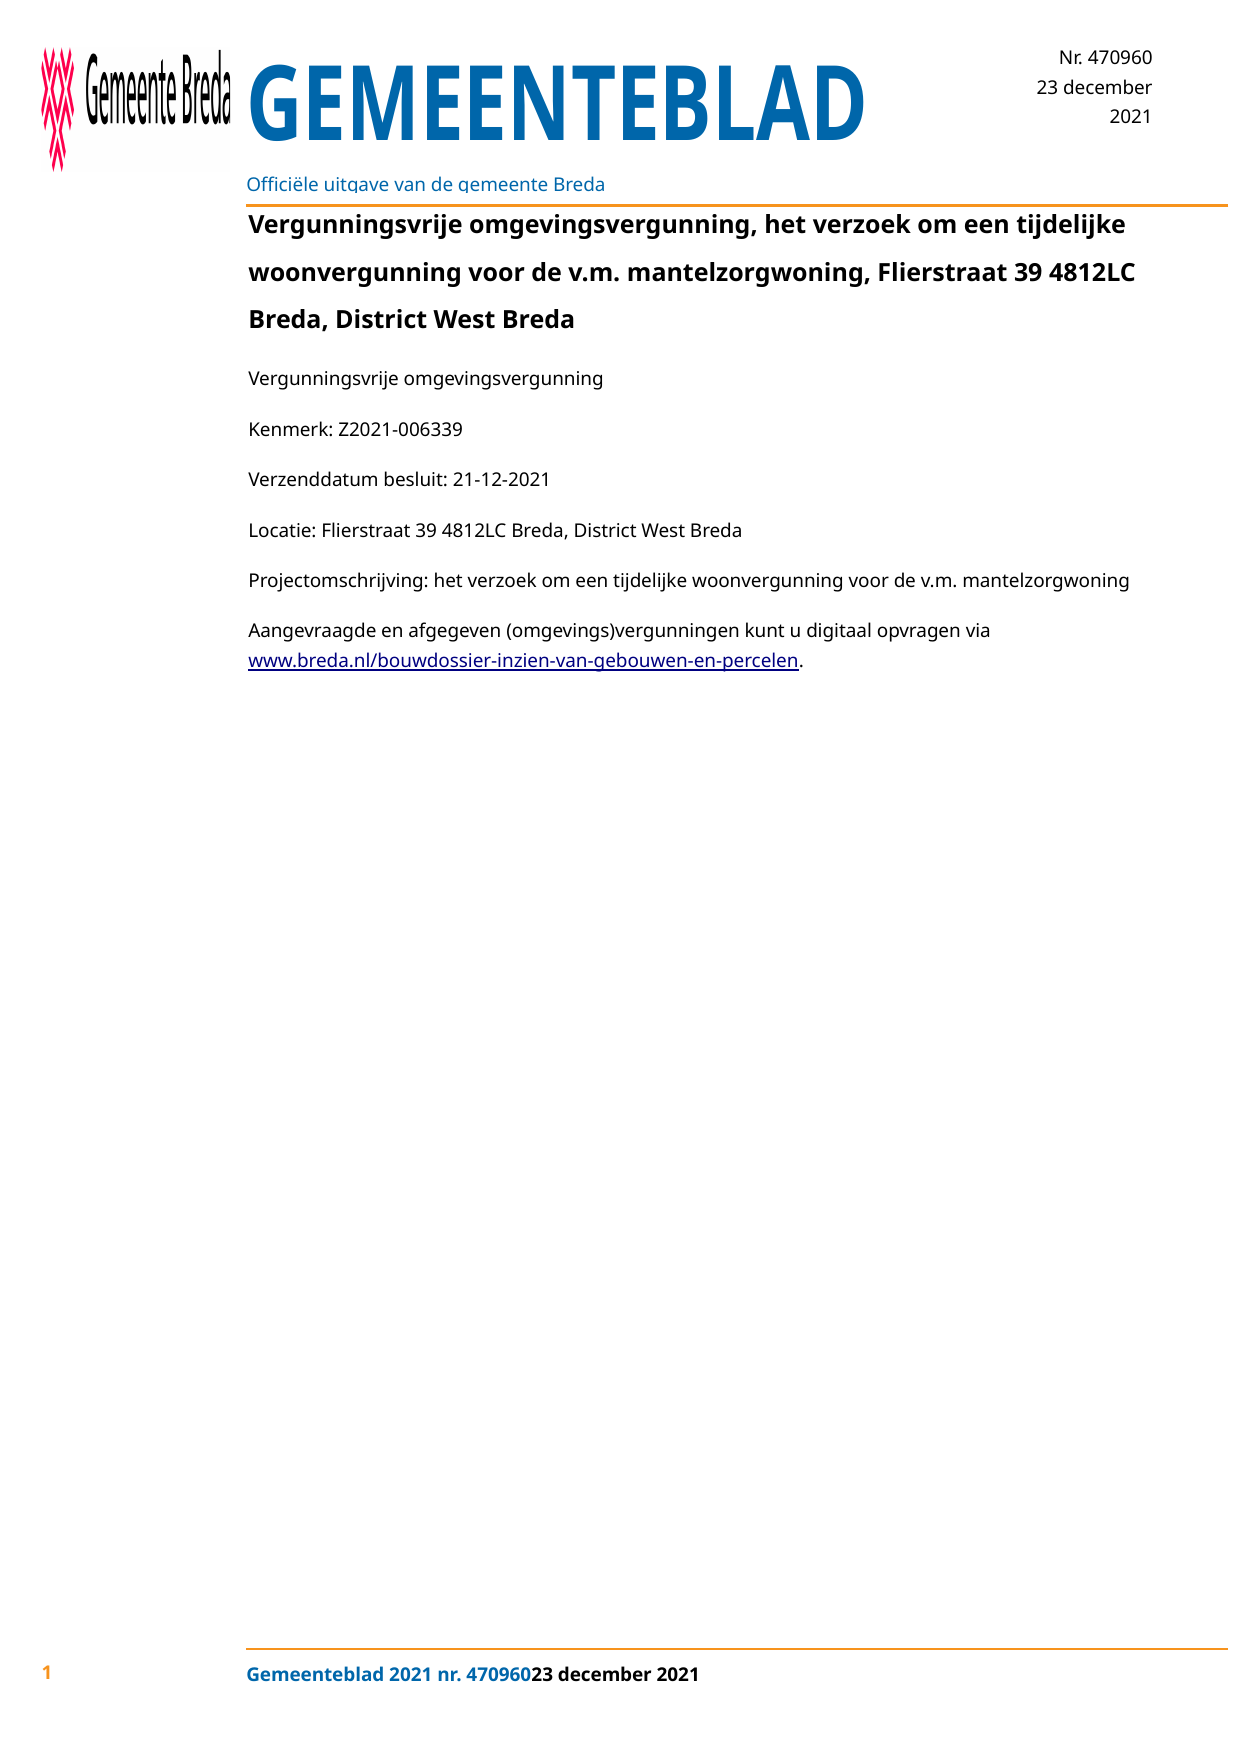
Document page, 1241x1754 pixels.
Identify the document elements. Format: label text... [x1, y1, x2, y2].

text Verzenddatum besluit: 21-12-2021 [248, 466, 1152, 492]
text Vergunningsvrije omgevingsvergunning, het verzoek om een tijdelijke woonvergunning voor de v.m. mantelzorgwoning, Flierstraat 39 4812LC Breda, District West Breda [248, 207, 1152, 336]
text Aangevraagde en afgegeven (omgevings)vergunningen kunt u digitaal opvragen via www.breda.nl/bouwdossier-inzien-van-gebouwen-en-percelen. [248, 618, 1152, 673]
text Locatie: Flierstraat 39 4812LC Breda, District West Breda [248, 517, 1152, 542]
text Vergunningsvrije omgevingsvergunning [248, 366, 1152, 391]
text Projectomschrijving: het verzoek om een tijdelijke woonvergunning voor de v.m. mantelzorgwoning [248, 567, 1152, 593]
picture [41, 47, 231, 172]
text Kenmerk: Z2021-006339 [248, 416, 1152, 442]
